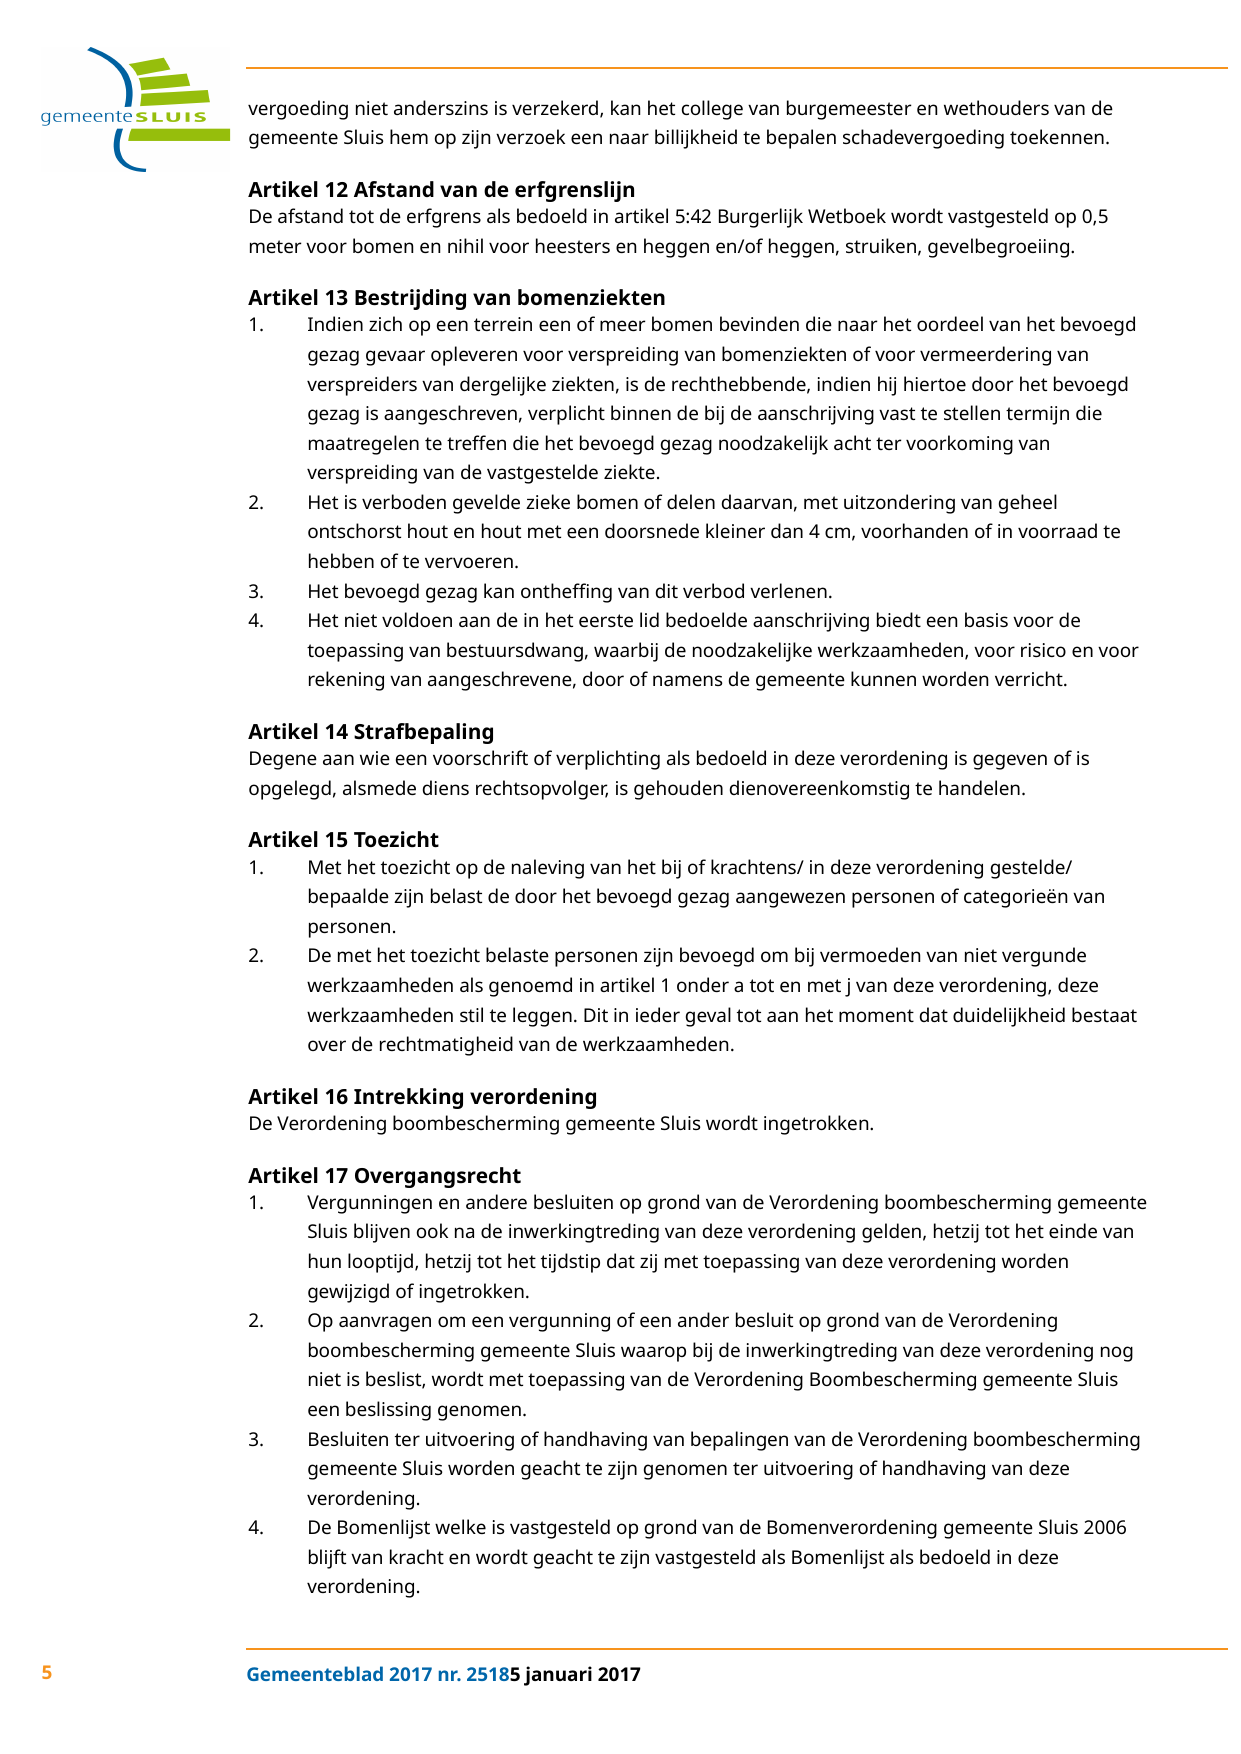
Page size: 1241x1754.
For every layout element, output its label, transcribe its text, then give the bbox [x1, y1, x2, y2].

list De met het toezicht belaste personen zijn bevoegd om bij vermoeden van niet vergunde werkzaamheden als genoemd in artikel 1 onder a tot en met j van deze verordening, deze werkzaamheden stil te leggen. Dit in ieder geval tot aan het moment dat duidelijkheid bestaat over de rechtmatigheid van de werkzaamheden. [248, 943, 1152, 1057]
list Het bevoegd gezag kan ontheffing van dit verbod verlenen. [248, 578, 1152, 604]
list Op aanvragen om een vergunning of een ander besluit op grond van de Verordening boombescherming gemeente Sluis waarop bij de inwerkingtreding van deze verordening nog niet is beslist, wordt met toepassing van de Verordening Boombescherming gemeente Sluis een beslissing genomen. [248, 1307, 1152, 1422]
list Het niet voldoen aan de in het eerste lid bedoelde aanschrijving biedt een basis voor de toepassing van bestuursdwang, waarbij de noodzakelijke werkzaamheden, voor risico en voor rekening van aangeschrevene, door of namens de gemeente kunnen worden verricht. [248, 607, 1152, 692]
list Met het toezicht op de naleving van het bij of krachtens/ in deze verordening gestelde/ bepaalde zijn belast de door het bevoegd gezag aangewezen personen of categorieën van personen. [248, 854, 1152, 939]
text De afstand tot de erfgrens als bedoeld in artikel 5:42 Burgerlijk Wetboek wordt vastgesteld op 0,5 meter voor bomen en nihil voor heesters en heggen en/of heggen, struiken, gevelbegroeiing. [248, 203, 1152, 258]
text Artikel 17 Overgangsrecht [248, 1161, 1152, 1189]
text De Verordening boombescherming gemeente Sluis wordt ingetrokken. [248, 1110, 1152, 1136]
list Het is verboden gevelde zieke bomen of delen daarvan, met uitzondering van geheel ontschorst hout en hout met een doorsnede kleiner dan 4 cm, voorhanden of in voorraad te hebben of te vervoeren. [248, 489, 1152, 574]
text Artikel 12 Afstand van de erfgrenslijn [248, 175, 1152, 203]
text Artikel 13 Bestrijding van bomenziekten [248, 283, 1152, 312]
list Vergunningen en andere besluiten op grond van de Verordening boombescherming gemeente Sluis blijven ook na de inwerkingtreding van deze verordening gelden, hetzij tot het einde van hun looptijd, hetzij tot het tijdstip dat zij met toepassing van deze verordening worden gewijzigd of ingetrokken. [248, 1189, 1152, 1304]
list De Bomenlijst welke is vastgesteld op grond van de Bomenverordening gemeente Sluis 2006 blijft van kracht en wordt geacht te zijn vastgesteld als Bomenlijst als bedoeld in deze verordening. [248, 1514, 1152, 1599]
list Besluiten ter uitvoering of handhaving van bepalingen van de Verordening boombescherming gemeente Sluis worden geacht te zijn genomen ter uitvoering of handhaving van deze verordening. [248, 1426, 1152, 1511]
text Artikel 15 Toezicht [248, 826, 1152, 854]
text Artikel 14 Strafbepaling [248, 717, 1152, 746]
text Artikel 16 Intrekking verordening [248, 1082, 1152, 1110]
list Indien zich op een terrein een of meer bomen bevinden die naar het oordeel van het bevoegd gezag gevaar opleveren voor verspreiding van bomenziekten of voor vermeerdering van verspreiders van dergelijke ziekten, is de rechthebbende, indien hij hiertoe door het bevoegd gezag is aangeschreven, verplicht binnen de bij de aanschrijving vast te stellen termijn die maatregelen te treffen die het bevoegd gezag noodzakelijk acht ter voorkoming van verspreiding van de vastgestelde ziekte. [248, 312, 1152, 485]
picture [41, 47, 231, 172]
text Degene aan wie een voorschrift of verplichting als bedoeld in deze verordening is gegeven of is opgelegd, alsmede diens rechtsopvolger, is gehouden dienovereenkomstig te handelen. [248, 746, 1152, 801]
text vergoeding niet anderszins is verzekerd, kan het college van burgemeester en wethouders van de gemeente Sluis hem op zijn verzoek een naar billijkheid te bepalen schadevergoeding toekennen. [248, 95, 1152, 150]
